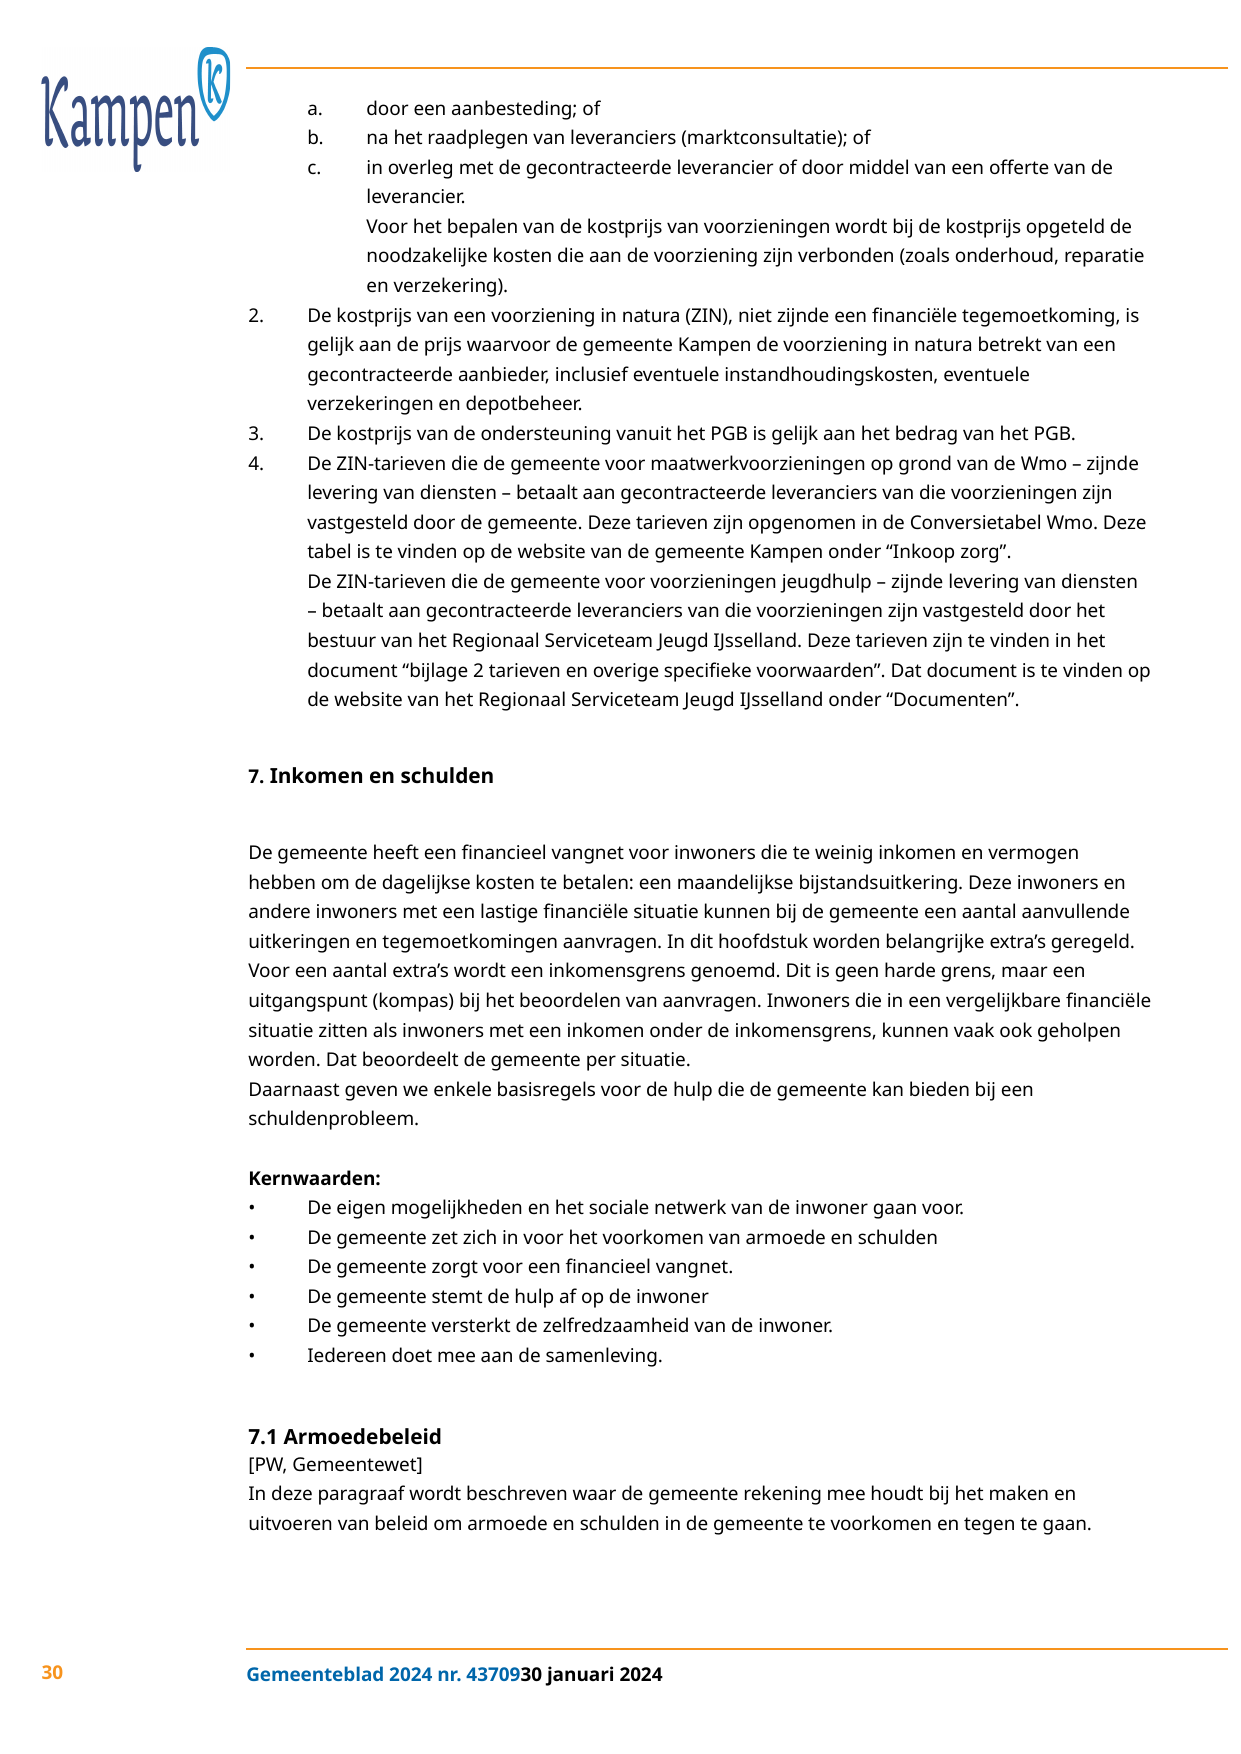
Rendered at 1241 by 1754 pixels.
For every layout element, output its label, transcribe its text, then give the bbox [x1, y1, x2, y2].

list De kostprijs van een voorziening in natura (ZIN), niet zijnde een financiële tegemoetkoming, is gelijk aan de prijs waarvoor de gemeente Kampen de voorziening in natura betrekt van een gecontracteerde aanbieder, inclusief eventuele instandhoudingskosten, eventuele verzekeringen en depotbeheer. [248, 302, 1152, 416]
text 7. Inkomen en schulden [248, 762, 1152, 790]
list De ZIN-tarieven die de gemeente voor maatwerkvoorzieningen op grond van de Wmo – zijnde levering van diensten – betaalt aan gecontracteerde leveranciers van die voorzieningen zijn vastgesteld door de gemeente. Deze tarieven zijn opgenomen in de Conversietabel Wmo. Deze tabel is te vinden op de website van de gemeente Kampen onder “Inkoop zorg”. [248, 450, 1152, 564]
list De ZIN-tarieven die de gemeente voor voorzieningen jeugdhulp – zijnde levering van diensten – betaalt aan gecontracteerde leveranciers van die voorzieningen zijn vastgesteld door het bestuur van het Regionaal Serviceteam Jeugd IJsselland. Deze tarieven zijn te vinden in het document “bijlage 2 tarieven en overige specifieke voorwaarden”. Dat document is te vinden op de website van het Regionaal Serviceteam Jeugd IJsselland onder “Documenten”. [248, 568, 1152, 712]
list De gemeente zet zich in voor het voorkomen van armoede en schulden [248, 1224, 1152, 1250]
list De gemeente versterkt de zelfredzaamheid van de inwoner. [248, 1313, 1152, 1338]
text 7.1 Armoedebeleid [248, 1422, 1152, 1451]
text Kernwaarden: [248, 1165, 1152, 1191]
list in overleg met de gecontracteerde leverancier of door middel van een offerte van de leverancier. [307, 154, 1152, 209]
list De gemeente zorgt voor een financieel vangnet. [248, 1253, 1152, 1279]
text De gemeente heeft een financieel vangnet voor inwoners die te weinig inkomen en vermogen hebben om de dagelijkse kosten te betalen: een maandelijkse bijstandsuitkering. Deze inwoners en andere inwoners met een lastige financiële situatie kunnen bij de gemeente een aantal aanvullende uitkeringen en tegemoetkomingen aanvragen. In dit hoofdstuk worden belangrijke extra’s geregeld. Voor een aantal extra’s wordt een inkomensgrens genoemd. Dit is geen harde grens, maar een uitgangspunt (kompas) bij het beoordelen van aanvragen. Inwoners die in een vergelijkbare financiële situatie zitten als inwoners met een inkomen onder de inkomensgrens, kunnen vaak ook geholpen worden. Dat beoordeelt de gemeente per situatie. [248, 839, 1152, 1072]
list De kostprijs van de ondersteuning vanuit het PGB is gelijk aan het bedrag van het PGB. [248, 420, 1152, 446]
list na het raadplegen van leveranciers (marktconsultatie); of [307, 124, 1152, 150]
text In deze paragraaf wordt beschreven waar de gemeente rekening mee houdt bij het maken en uitvoeren van beleid om armoede en schulden in de gemeente te voorkomen en tegen te gaan. [248, 1480, 1152, 1536]
picture [41, 47, 231, 172]
list Voor het bepalen van de kostprijs van voorzieningen wordt bij de kostprijs opgeteld de noodzakelijke kosten die aan de voorziening zijn verbonden (zoals onderhoud, reparatie en verzekering). [307, 213, 1152, 298]
text [PW, Gemeentewet] [248, 1451, 1152, 1476]
text Daarnaast geven we enkele basisregels voor de hulp die de gemeente kan bieden bij een schuldenprobleem. [248, 1076, 1152, 1131]
list Iedereen doet mee aan de samenleving. [248, 1342, 1152, 1368]
list door een aanbesteding; of [307, 95, 1152, 121]
list De eigen mogelijkheden en het sociale netwerk van de inwoner gaan voor. [248, 1194, 1152, 1220]
list De gemeente stemt de hulp af op de inwoner [248, 1283, 1152, 1309]
